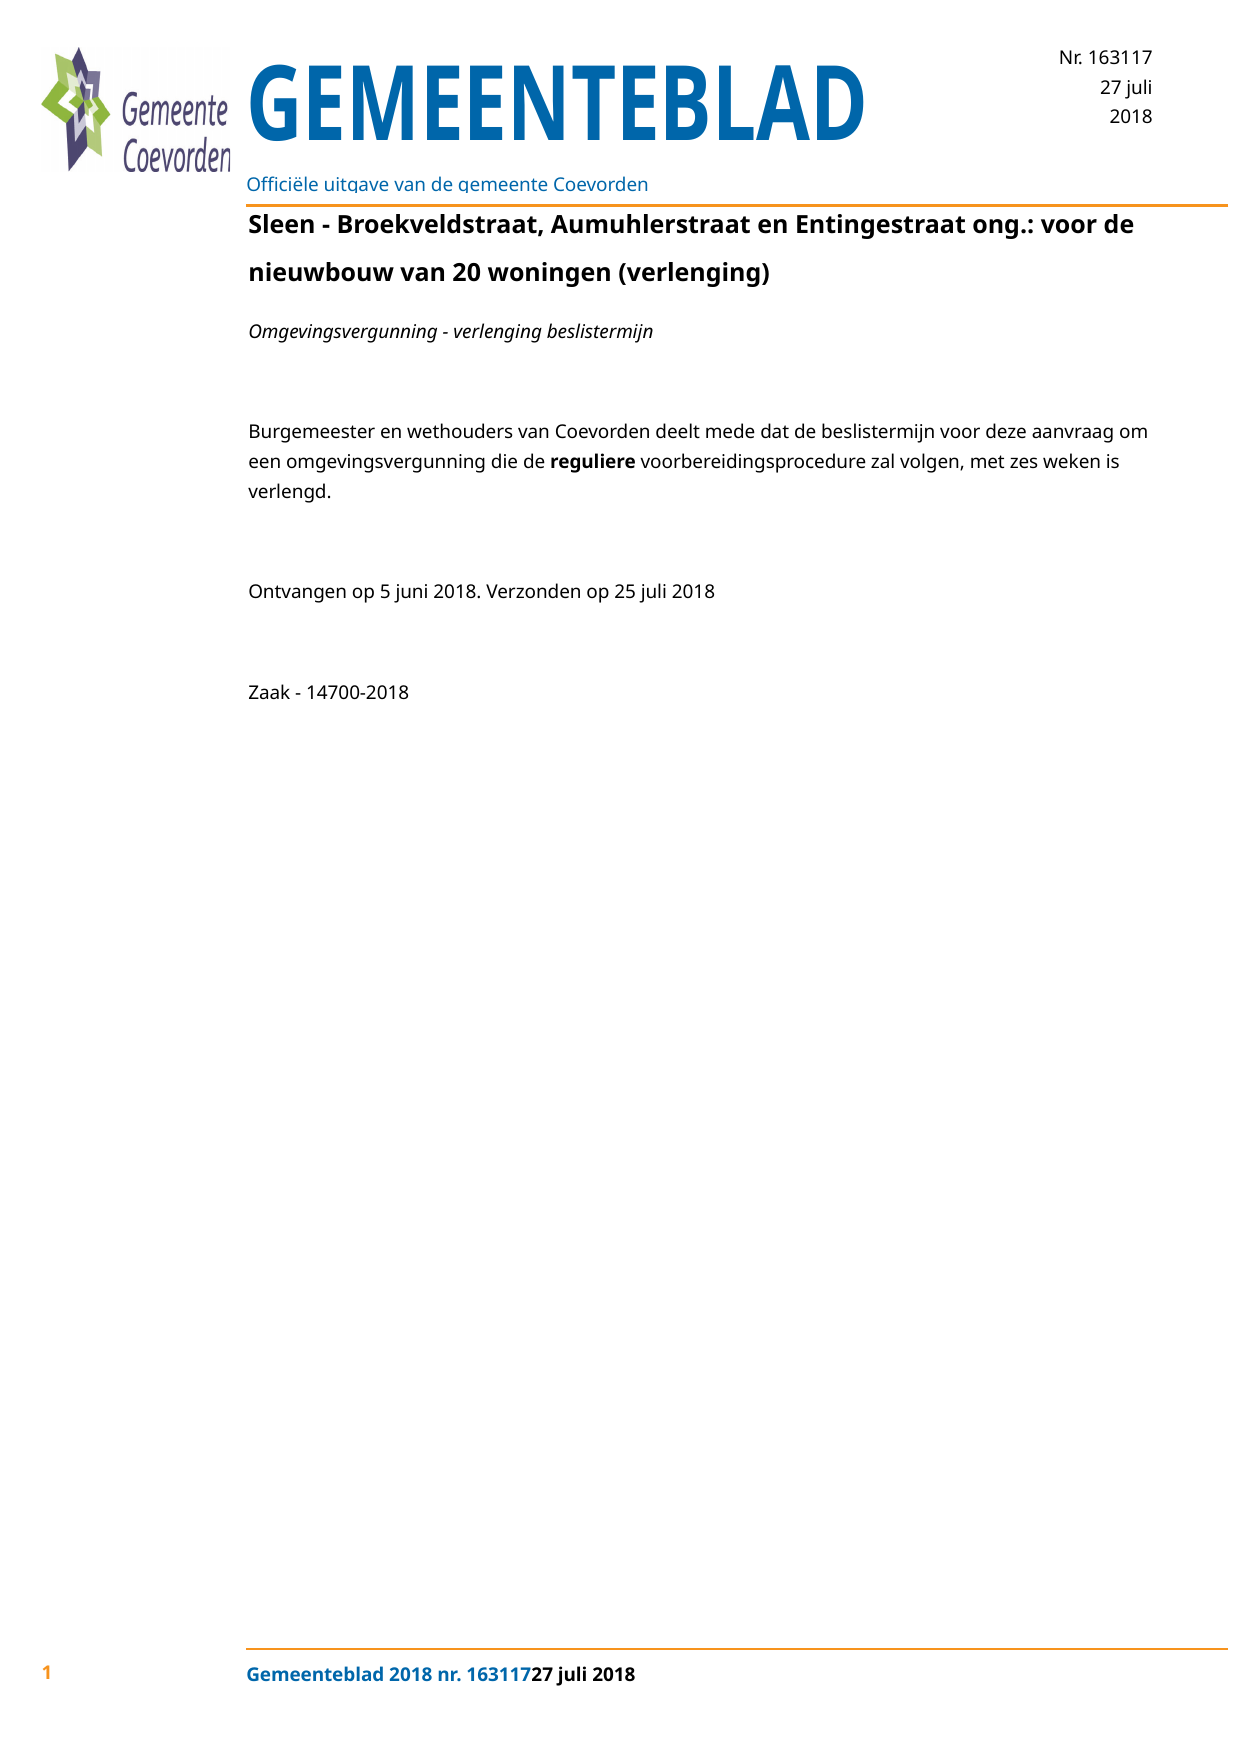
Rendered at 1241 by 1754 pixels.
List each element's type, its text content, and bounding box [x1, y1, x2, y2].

text Sleen - Broekveldstraat, Aumuhlerstraat en Entingestraat ong.: voor de nieuwbouw van 20 woningen (verlenging) [248, 207, 1152, 288]
text Omgevingsvergunning - verlenging beslistermijn [248, 318, 1152, 344]
text Burgemeester en wethouders van Coevorden deelt mede dat de beslistermijn voor deze aanvraag om een omgevingsvergunning die de reguliere voorbereidingsprocedure zal volgen, met zes weken is verlengd. [248, 419, 1152, 504]
text Ontvangen op 5 juni 2018. Verzonden op 25 juli 2018 [248, 579, 1152, 604]
text Zaak - 14700-2018 [248, 679, 1152, 705]
picture [41, 47, 231, 172]
